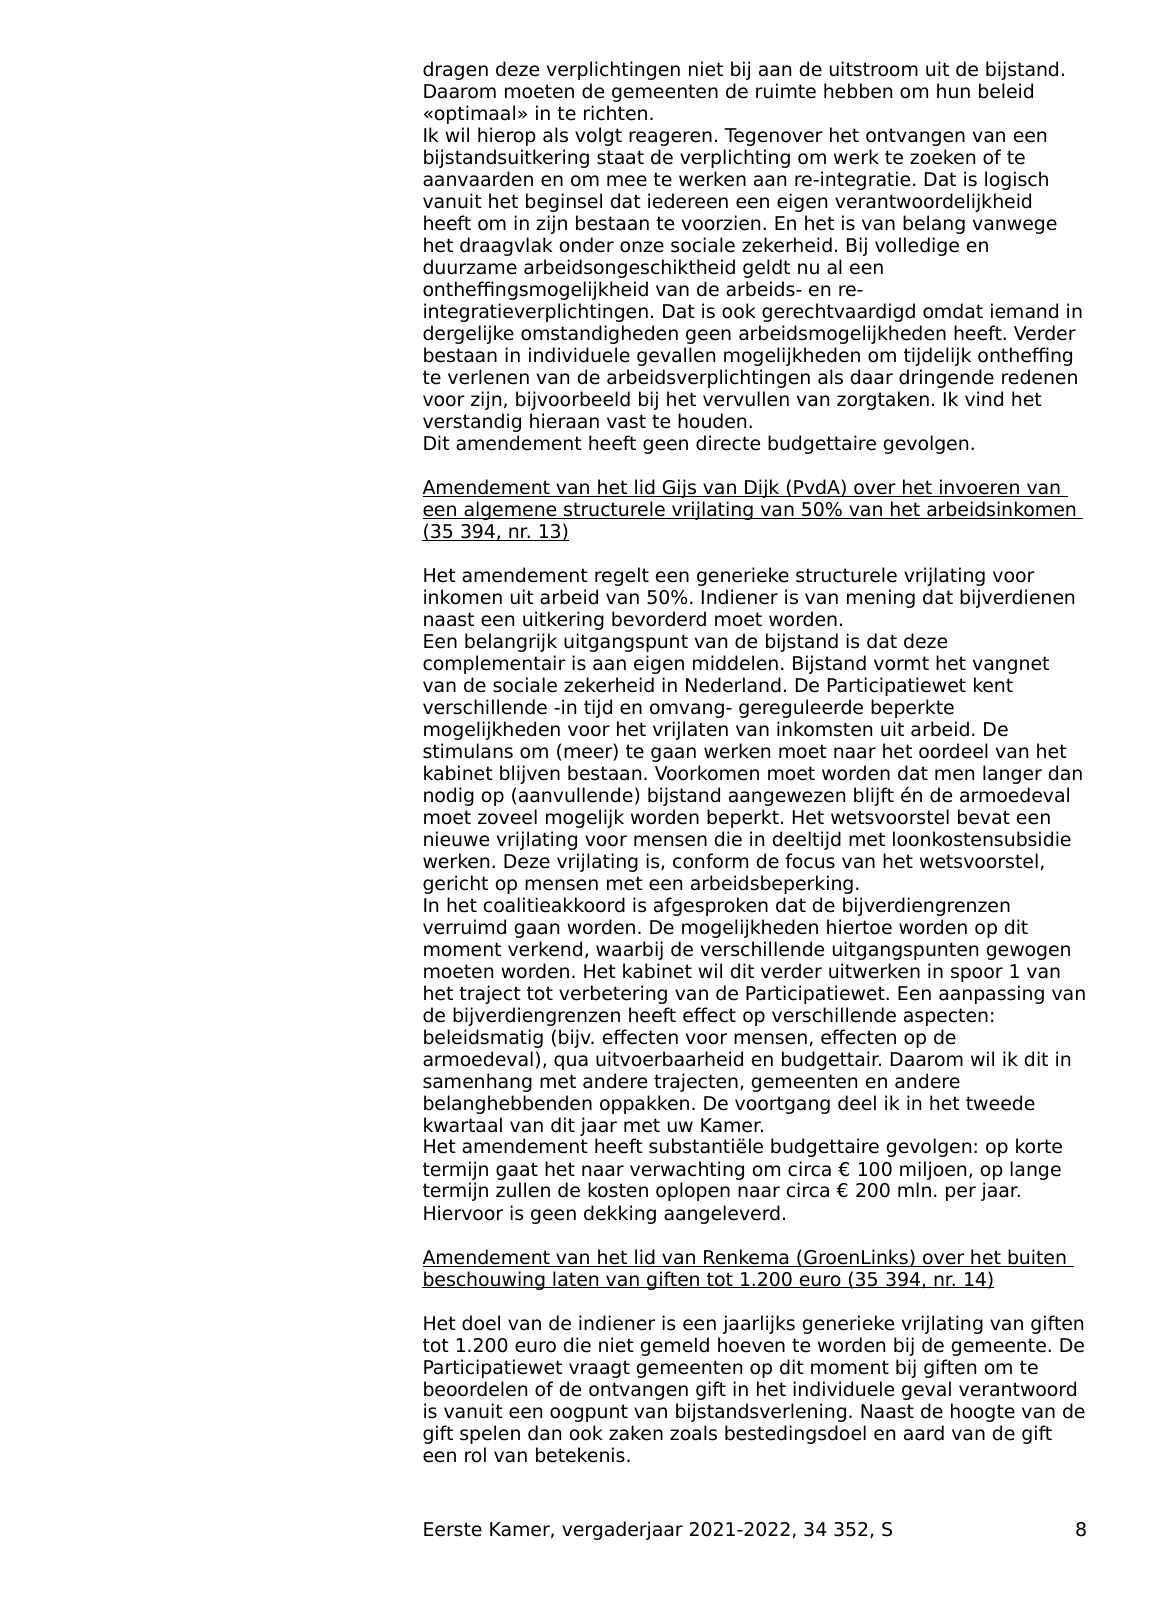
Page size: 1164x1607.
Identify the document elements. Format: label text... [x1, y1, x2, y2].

text Het amendement regelt een generieke structurele vrijlating voor inkomen uit arbeid van 50%. Indiener is van mening dat bijverdienen naast een uitkering bevorderd moet worden. [422, 565, 1087, 631]
subtitle Amendement van het lid Gijs van Dijk (PvdA) over het invoeren van een algemene structurele vrijlating van 50% van het arbeidsinkomen (35 394, nr. 13) [422, 477, 1087, 543]
text Ik wil hierop als volgt reageren. Tegenover het ontvangen van een bijstandsuitkering staat de verplichting om werk te zoeken of te aanvaarden en om mee te werken aan re-integratie. Dat is logisch vanuit het beginsel dat iedereen een eigen verantwoordelijkheid heeft om in zijn bestaan te voorzien. En het is van belang vanwege het draagvlak onder onze sociale zekerheid. Bij volledige en duurzame arbeidsongeschiktheid geldt nu al een ontheffingsmogelijkheid van de arbeids- en re-integratieverplichtingen. Dat is ook gerechtvaardigd omdat iemand in dergelijke omstandigheden geen arbeidsmogelijkheden heeft. Verder bestaan in individuele gevallen mogelijkheden om tijdelijk ontheffing te verlenen van de arbeidsverplichtingen als daar dringende redenen voor zijn, bijvoorbeeld bij het vervullen van zorgtaken. Ik vind het verstandig hieraan vast te houden. [422, 125, 1087, 433]
text dragen deze verplichtingen niet bij aan de uitstroom uit de bijstand. Daarom moeten de gemeenten de ruimte hebben om hun beleid «optimaal» in te richten. [422, 59, 1087, 125]
text Dit amendement heeft geen directe budgettaire gevolgen. [422, 433, 1087, 455]
text Een belangrijk uitgangspunt van de bijstand is dat deze complementair is aan eigen middelen. Bijstand vormt het vangnet van de sociale zekerheid in Nederland. De Participatiewet kent verschillende -in tijd en omvang- gereguleerde beperkte mogelijkheden voor het vrijlaten van inkomsten uit arbeid. De stimulans om (meer) te gaan werken moet naar het oordeel van het kabinet blijven bestaan. Voorkomen moet worden dat men langer dan nodig op (aanvullende) bijstand aangewezen blijft én de armoedeval moet zoveel mogelijk worden beperkt. Het wetsvoorstel bevat een nieuwe vrijlating voor mensen die in deeltijd met loonkostensubsidie werken. Deze vrijlating is, conform de focus van het wetsvoorstel, gericht op mensen met een arbeidsbeperking. [422, 631, 1087, 895]
text Het doel van de indiener is een jaarlijks generieke vrijlating van giften tot 1.200 euro die niet gemeld hoeven te worden bij de gemeente. De Participatiewet vraagt gemeenten op dit moment bij giften om te beoordelen of de ontvangen gift in het individuele geval verantwoord is vanuit een oogpunt van bijstandsverlening. Naast de hoogte van de gift spelen dan ook zaken zoals bestedingsdoel en aard van de gift een rol van betekenis. [422, 1313, 1087, 1467]
subtitle Amendement van het lid van Renkema (GroenLinks) over het buiten beschouwing laten van giften tot 1.200 euro (35 394, nr. 14) [422, 1247, 1087, 1291]
text In het coalitieakkoord is afgesproken dat de bijverdiengrenzen verruimd gaan worden. De mogelijkheden hiertoe worden op dit moment verkend, waarbij de verschillende uitgangspunten gewogen moeten worden. Het kabinet wil dit verder uitwerken in spoor 1 van het traject tot verbetering van de Participatiewet. Een aanpassing van de bijverdiengrenzen heeft effect op verschillende aspecten: beleidsmatig (bijv. effecten voor mensen, effecten op de armoedeval), qua uitvoerbaarheid en budgettair. Daarom wil ik dit in samenhang met andere trajecten, gemeenten en andere belanghebbenden oppakken. De voortgang deel ik in het tweede kwartaal van dit jaar met uw Kamer. [422, 895, 1087, 1136]
text Het amendement heeft substantiële budgettaire gevolgen: op korte termijn gaat het naar verwachting om circa € 100 miljoen, op lange termijn zullen de kosten oplopen naar circa € 200 mln. per jaar. Hiervoor is geen dekking aangeleverd. [422, 1136, 1087, 1224]
